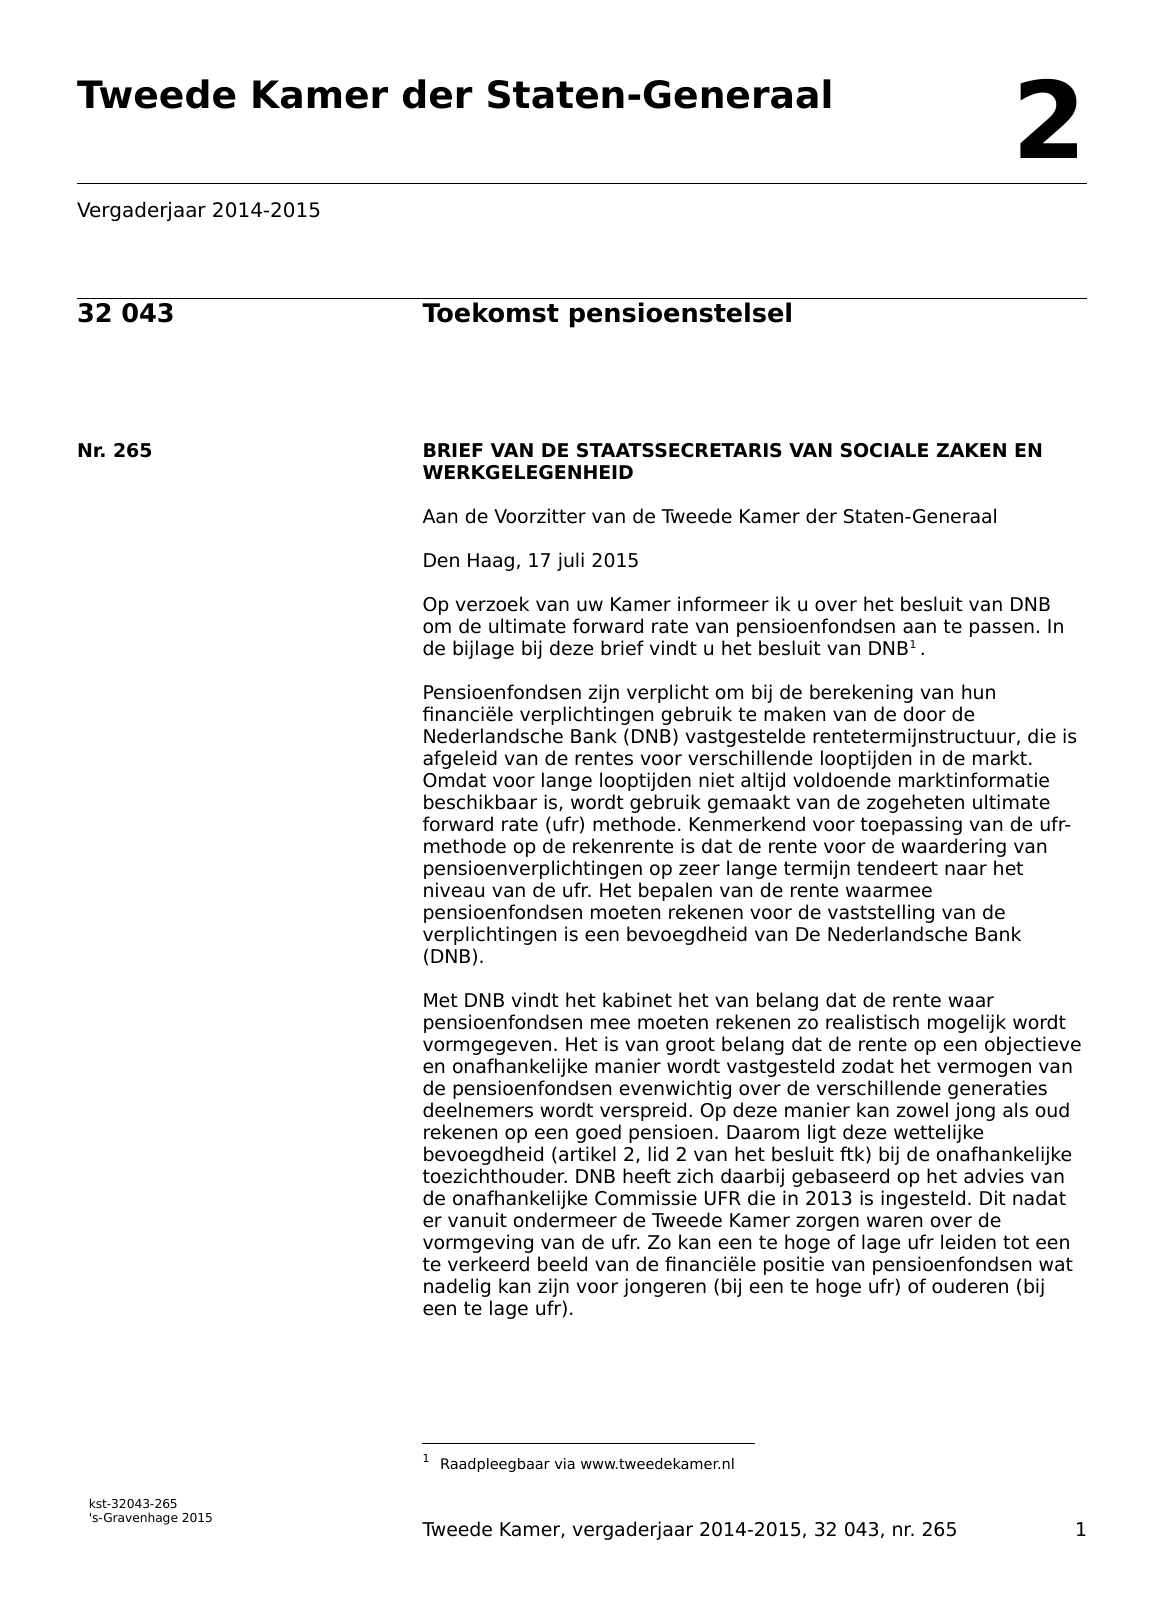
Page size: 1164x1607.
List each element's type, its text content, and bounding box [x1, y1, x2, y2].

table_header Tweede Kamer der Staten-Generaal [77, 59, 886, 183]
subtitle Nr. 265 BRIEF VAN DE STAATSSECRETARIS VAN SOCIALE ZAKEN EN WERKGELEGENHEID [77, 440, 1087, 484]
text Met DNB vindt het kabinet het van belang dat de rente waar pensioenfondsen mee moeten rekenen zo realistisch mogelijk wordt vormgegeven. Het is van groot belang dat de rente op een objectieve en onafhankelijke manier wordt vastgesteld zodat het vermogen van de pensioenfondsen evenwichtig over de verschillende generaties deelnemers wordt verspreid. Op deze manier kan zowel jong als oud rekenen op een goed pensioen. Daarom ligt deze wettelijke bevoegdheid (artikel 2, lid 2 van het besluit ftk) bij de onafhankelijke toezichthouder. DNB heeft zich daarbij gebaseerd op het advies van de onafhankelijke Commissie UFR die in 2013 is ingesteld. Dit nadat er vanuit ondermeer de Tweede Kamer zorgen waren over de vormgeving van de ufr. Zo kan een te hoge of lage ufr leiden tot een te verkeerd beeld van de financiële positie van pensioenfondsen wat nadelig kan zijn voor jongeren (bij een te hoge ufr) of ouderen (bij een te lage ufr). [422, 990, 1087, 1320]
text 's-Gravenhage 2015 [88, 1511, 323, 1525]
text Pensioenfondsen zijn verplicht om bij de berekening van hun financiële verplichtingen gebruik te maken van de door de Nederlandsche Bank (DNB) vastgestelde rentetermijnstructuur, die is afgeleid van de rentes voor verschillende looptijden in de markt. Omdat voor lange looptijden niet altijd voldoende marktinformatie beschikbaar is, wordt gebruik gemaakt van de zogeheten ultimate forward rate (ufr) methode. Kenmerkend voor toepassing van de ufr-methode op de rekenrente is dat de rente voor de waardering van pensioenverplichtingen op zeer lange termijn tendeert naar het niveau van de ufr. Het bepalen van de rente waarmee pensioenfondsen moeten rekenen voor de vaststelling van de verplichtingen is een bevoegdheid van De Nederlandsche Bank (DNB). [422, 682, 1087, 968]
text Aan de Voorzitter van de Tweede Kamer der Staten-Generaal [422, 506, 1087, 528]
text Op verzoek van uw Kamer informeer ik u over het besluit van DNB om de ultimate forward rate van pensioenfondsen aan te passen. In de bijlage bij deze brief vindt u het besluit van DNB. [422, 594, 1087, 660]
text Den Haag, 17 juli 2015 [422, 550, 1087, 572]
subtitle 32 043 Toekomst pensioenstelsel [77, 299, 1087, 329]
text kst-32043-265 [88, 1497, 323, 1511]
text Raadpleegbaar via www.tweedekamer.nl [422, 1452, 1087, 1474]
table_header 2 [886, 59, 1087, 183]
table_cell Vergaderjaar 2014-2015 [77, 184, 1087, 298]
